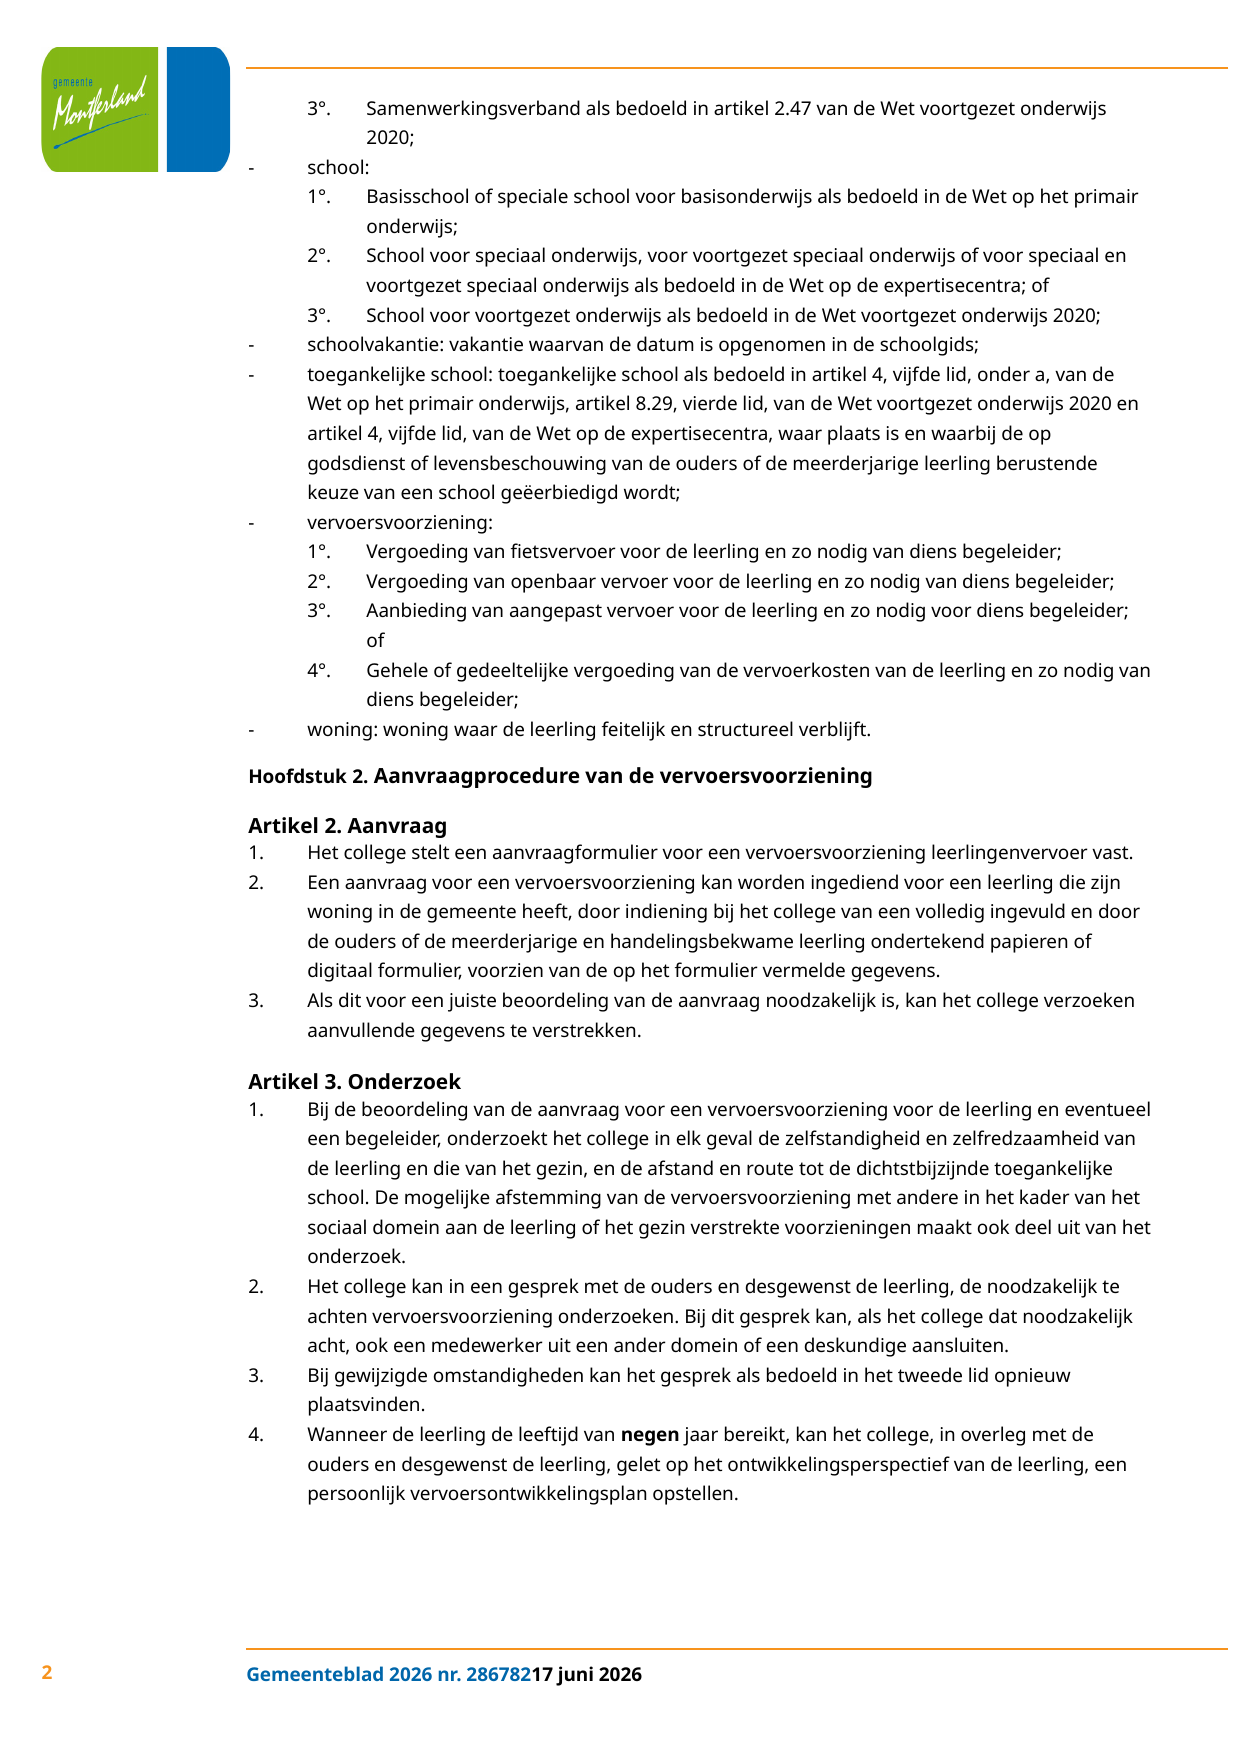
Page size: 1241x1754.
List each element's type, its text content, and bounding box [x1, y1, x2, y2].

list Aanbieding van aangepast vervoer voor de leerling en zo nodig voor diens begeleider; of [307, 598, 1152, 653]
list toegankelijke school: toegankelijke school als bedoeld in artikel 4, vijfde lid, onder a, van de Wet op het primair onderwijs, artikel 8.29, vierde lid, van de Wet voortgezet onderwijs 2020 en artikel 4, vijfde lid, van de Wet op de expertisecentra, waar plaats is en waarbij de op godsdienst of levensbeschouwing van de ouders of de meerderjarige leerling berustende keuze van een school geëerbiedigd wordt; [248, 361, 1152, 505]
list School voor voortgezet onderwijs als bedoeld in de Wet voortgezet onderwijs 2020; [307, 302, 1152, 328]
picture [41, 47, 231, 172]
list Bij gewijzigde omstandigheden kan het gesprek als bedoeld in het tweede lid opnieuw plaatsvinden. [248, 1362, 1152, 1417]
list woning: woning waar de leerling feitelijk en structureel verblijft. [248, 716, 1152, 742]
list school: [248, 154, 1152, 180]
list Samenwerkingsverband als bedoeld in artikel 2.47 van de Wet voortgezet onderwijs 2020; [307, 95, 1152, 150]
text Artikel 2. Aanvraag [248, 811, 1152, 839]
list Het college stelt een aanvraagformulier voor een vervoersvoorziening leerlingenvervoer vast. [248, 839, 1152, 865]
list Vergoeding van fietsvervoer voor de leerling en zo nodig van diens begeleider; [307, 538, 1152, 564]
list Als dit voor een juiste beoordeling van de aanvraag noodzakelijk is, kan het college verzoeken aanvullende gegevens te verstrekken. [248, 987, 1152, 1043]
list Gehele of gedeeltelijke vergoeding van de vervoerkosten van de leerling en zo nodig van diens begeleider; [307, 657, 1152, 712]
list schoolvakantie: vakantie waarvan de datum is opgenomen in de schoolgids; [248, 331, 1152, 357]
list Een aanvraag voor een vervoersvoorziening kan worden ingediend voor een leerling die zijn woning in de gemeente heeft, door indiening bij het college van een volledig ingevuld en door de ouders of de meerderjarige en handelingsbekwame leerling ondertekend papieren of digitaal formulier, voorzien van de op het formulier vermelde gegevens. [248, 869, 1152, 983]
list Wanneer de leerling de leeftijd van negen jaar bereikt, kan het college, in overleg met de ouders en desgewenst de leerling, gelet op het ontwikkelingsperspectief van de leerling, een persoonlijk vervoersontwikkelingsplan opstellen. [248, 1421, 1152, 1506]
list vervoersvoorziening: [248, 509, 1152, 535]
text Artikel 3. Onderzoek [248, 1067, 1152, 1096]
list School voor speciaal onderwijs, voor voortgezet speciaal onderwijs of voor speciaal en voortgezet speciaal onderwijs als bedoeld in de Wet op de expertisecentra; of [307, 243, 1152, 298]
list Bij de beoordeling van de aanvraag voor een vervoersvoorziening voor de leerling en eventueel een begeleider, onderzoekt het college in elk geval de zelfstandigheid en zelfredzaamheid van de leerling en die van het gezin, en de afstand en route tot de dichtstbijzijnde toegankelijke school. De mogelijke afstemming van de vervoersvoorziening met andere in het kader van het sociaal domein aan de leerling of het gezin verstrekte voorzieningen maakt ook deel uit van het onderzoek. [248, 1096, 1152, 1269]
list Vergoeding van openbaar vervoer voor de leerling en zo nodig van diens begeleider; [307, 568, 1152, 594]
text Hoofdstuk 2. Aanvraagprocedure van de vervoersvoorziening [248, 762, 1152, 790]
list Basisschool of speciale school voor basisonderwijs als bedoeld in de Wet op het primair onderwijs; [307, 183, 1152, 239]
list Het college kan in een gesprek met de ouders en desgewenst de leerling, de noodzakelijk te achten vervoersvoorziening onderzoeken. Bij dit gesprek kan, als het college dat noodzakelijk acht, ook een medewerker uit een ander domein of een deskundige aansluiten. [248, 1273, 1152, 1358]
